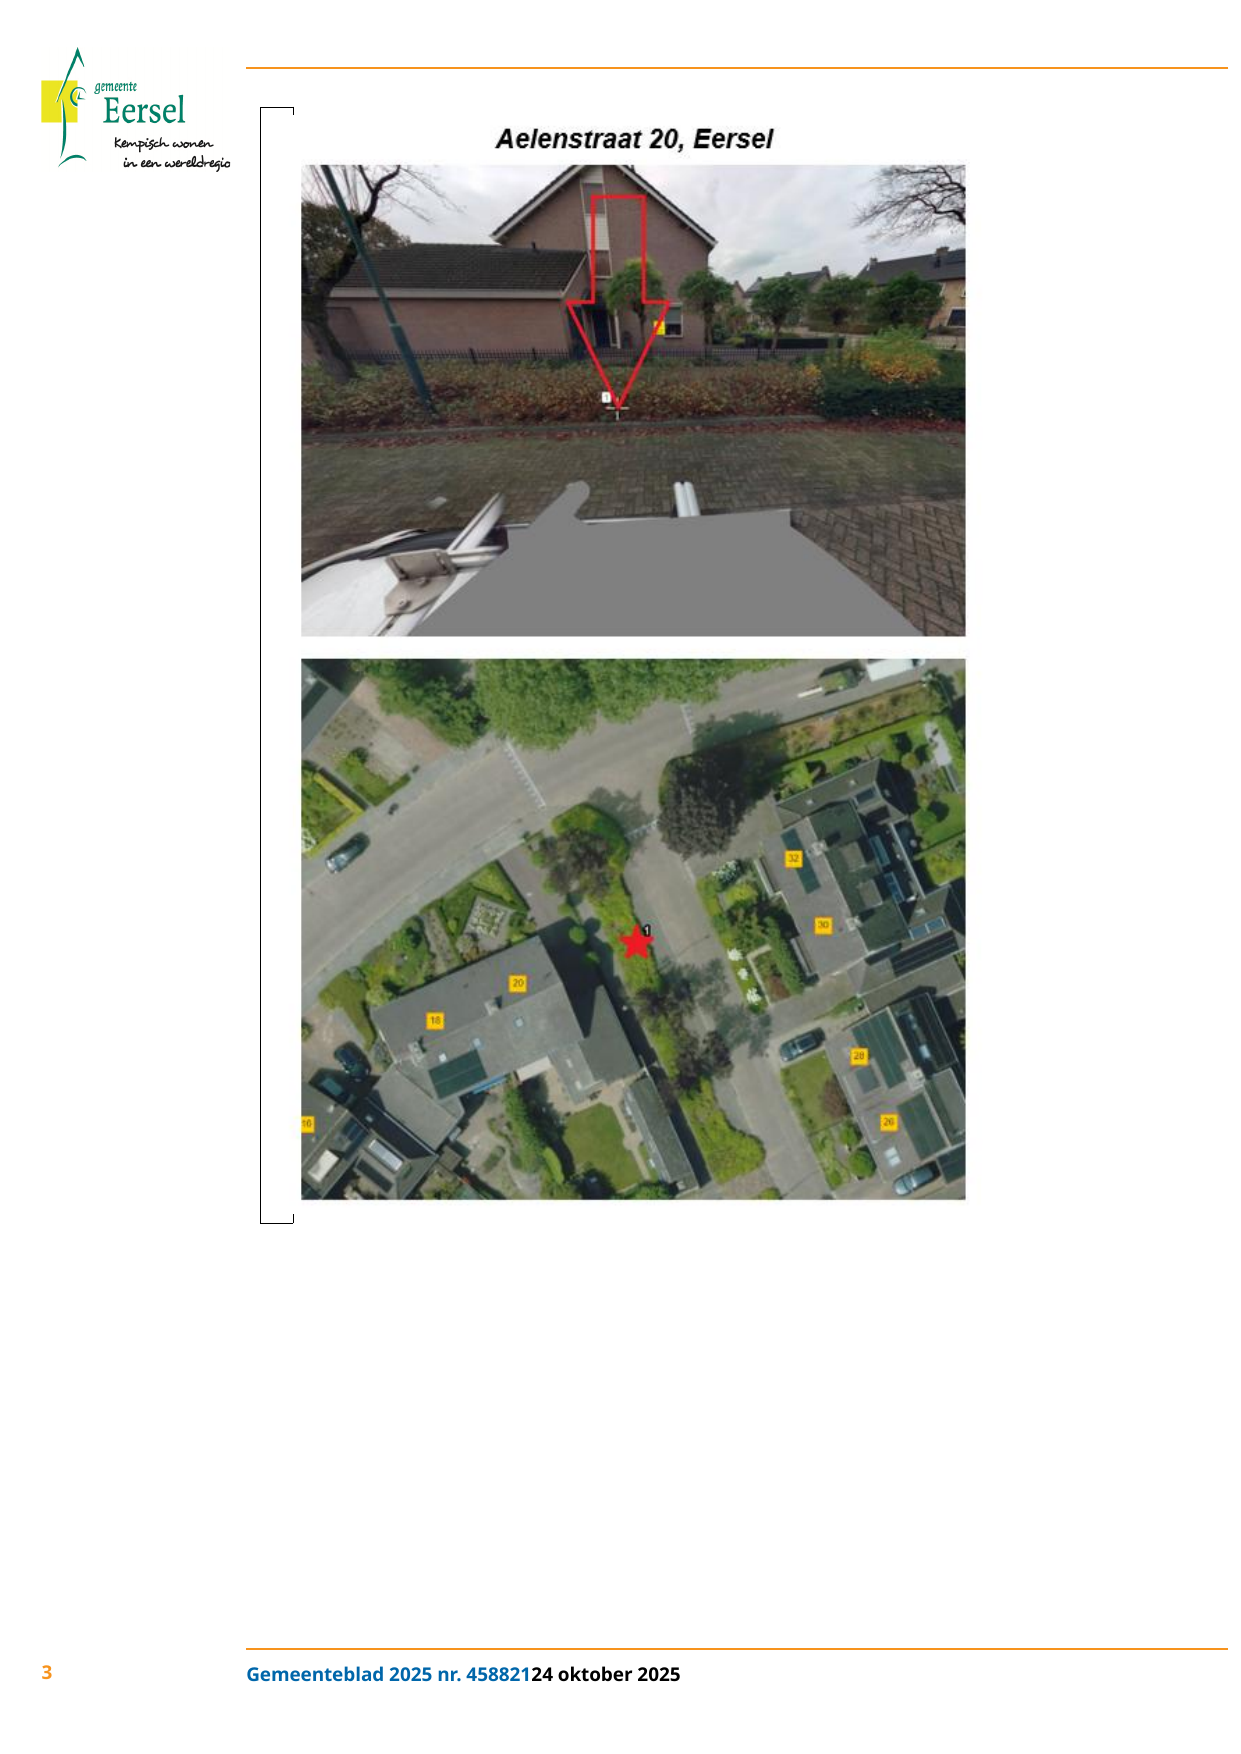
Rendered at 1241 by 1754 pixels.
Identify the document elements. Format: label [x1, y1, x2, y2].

picture [268, 115, 1002, 1214]
picture [41, 47, 231, 172]
